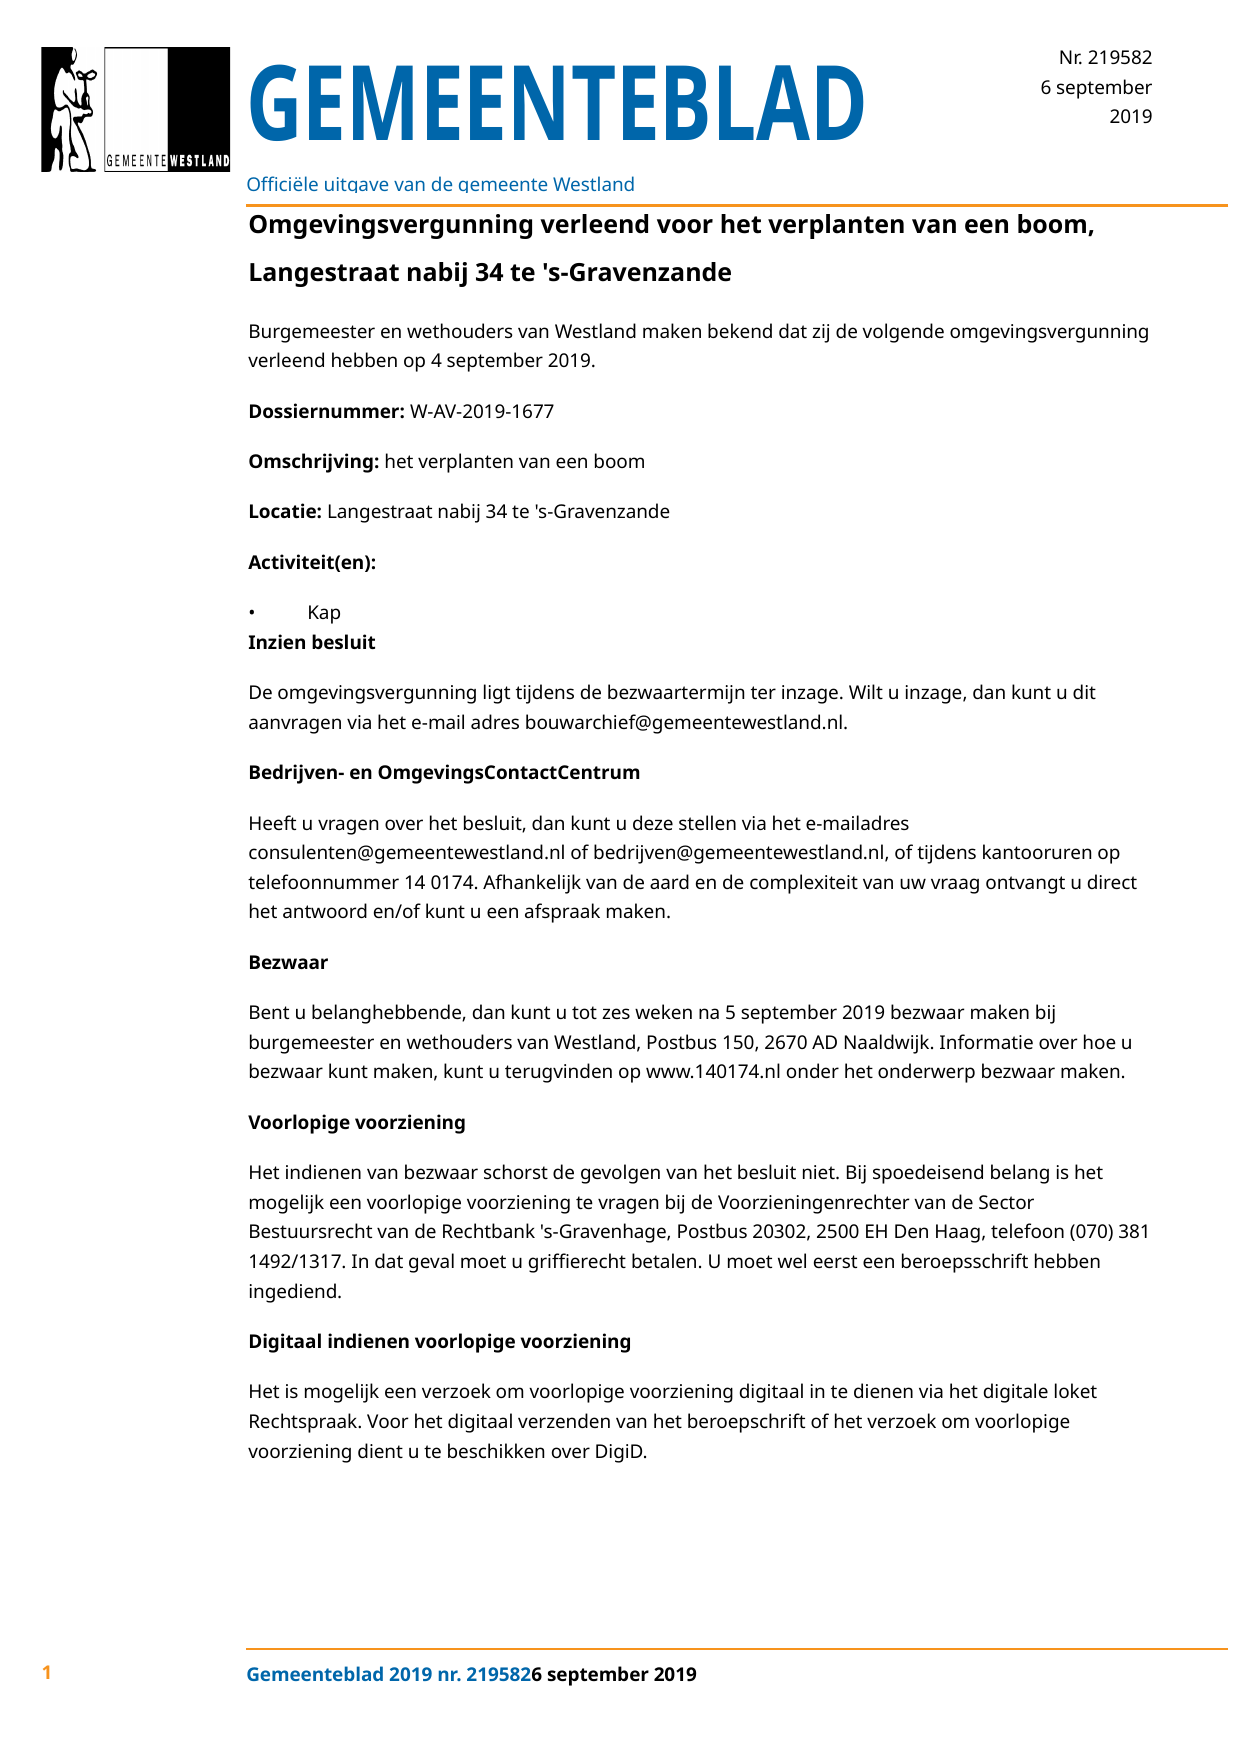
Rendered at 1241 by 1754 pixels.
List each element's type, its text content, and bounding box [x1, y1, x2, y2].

text Inzien besluit [248, 629, 1152, 655]
text Het indienen van bezwaar schorst de gevolgen van het besluit niet. Bij spoedeisend belang is het mogelijk een voorlopige voorziening te vragen bij de Voorzieningenrechter van de Sector Bestuursrecht van de Rechtbank 's-Gravenhage, Postbus 20302, 2500 EH Den Haag, telefoon (070) 381 1492/1317. In dat geval moet u griffierecht betalen. U moet wel eerst een beroepsschrift hebben ingediend. [248, 1159, 1152, 1304]
text Omschrijving: het verplanten van een boom [248, 448, 1152, 474]
text Digitaal indienen voorlopige voorziening [248, 1328, 1152, 1354]
text Het is mogelijk een verzoek om voorlopige voorziening digitaal in te dienen via het digitale loket Rechtspraak. Voor het digitaal verzenden van het beroepschrift of het verzoek om voorlopige voorziening dient u te beschikken over DigiD. [248, 1379, 1152, 1464]
text Bent u belanghebbende, dan kunt u tot zes weken na 5 september 2019 bezwaar maken bij burgemeester en wethouders van Westland, Postbus 150, 2670 AD Naaldwijk. Informatie over hoe u bezwaar kunt maken, kunt u terugvinden op www.140174.nl onder het onderwerp bezwaar maken. [248, 999, 1152, 1084]
picture [41, 47, 231, 172]
text Burgemeester en wethouders van Westland maken bekend dat zij de volgende omgevingsvergunning verleend hebben op 4 september 2019. [248, 318, 1152, 373]
text Bezwaar [248, 949, 1152, 975]
text Voorlopige voorziening [248, 1109, 1152, 1135]
text Locatie: Langestraat nabij 34 te 's-Gravenzande [248, 499, 1152, 524]
list Kap [248, 599, 1152, 625]
text Bedrijven- en OmgevingsContactCentrum [248, 759, 1152, 785]
text Dossiernummer: W-AV-2019-1677 [248, 398, 1152, 424]
text De omgevingsvergunning ligt tijdens de bezwaartermijn ter inzage. Wilt u inzage, dan kunt u dit aanvragen via het e-mail adres bouwarchief@gemeentewestland.nl. [248, 679, 1152, 735]
text Heeft u vragen over het besluit, dan kunt u deze stellen via het e-mailadres consulenten@gemeentewestland.nl of bedrijven@gemeentewestland.nl, of tijdens kantooruren op telefoonnummer 14 0174. Afhankelijk van de aard en de complexiteit van uw vraag ontvangt u direct het antwoord en/of kunt u een afspraak maken. [248, 810, 1152, 924]
text Omgevingsvergunning verleend voor het verplanten van een boom, Langestraat nabij 34 te 's-Gravenzande [248, 207, 1152, 288]
text Activiteit(en): [248, 549, 1152, 575]
